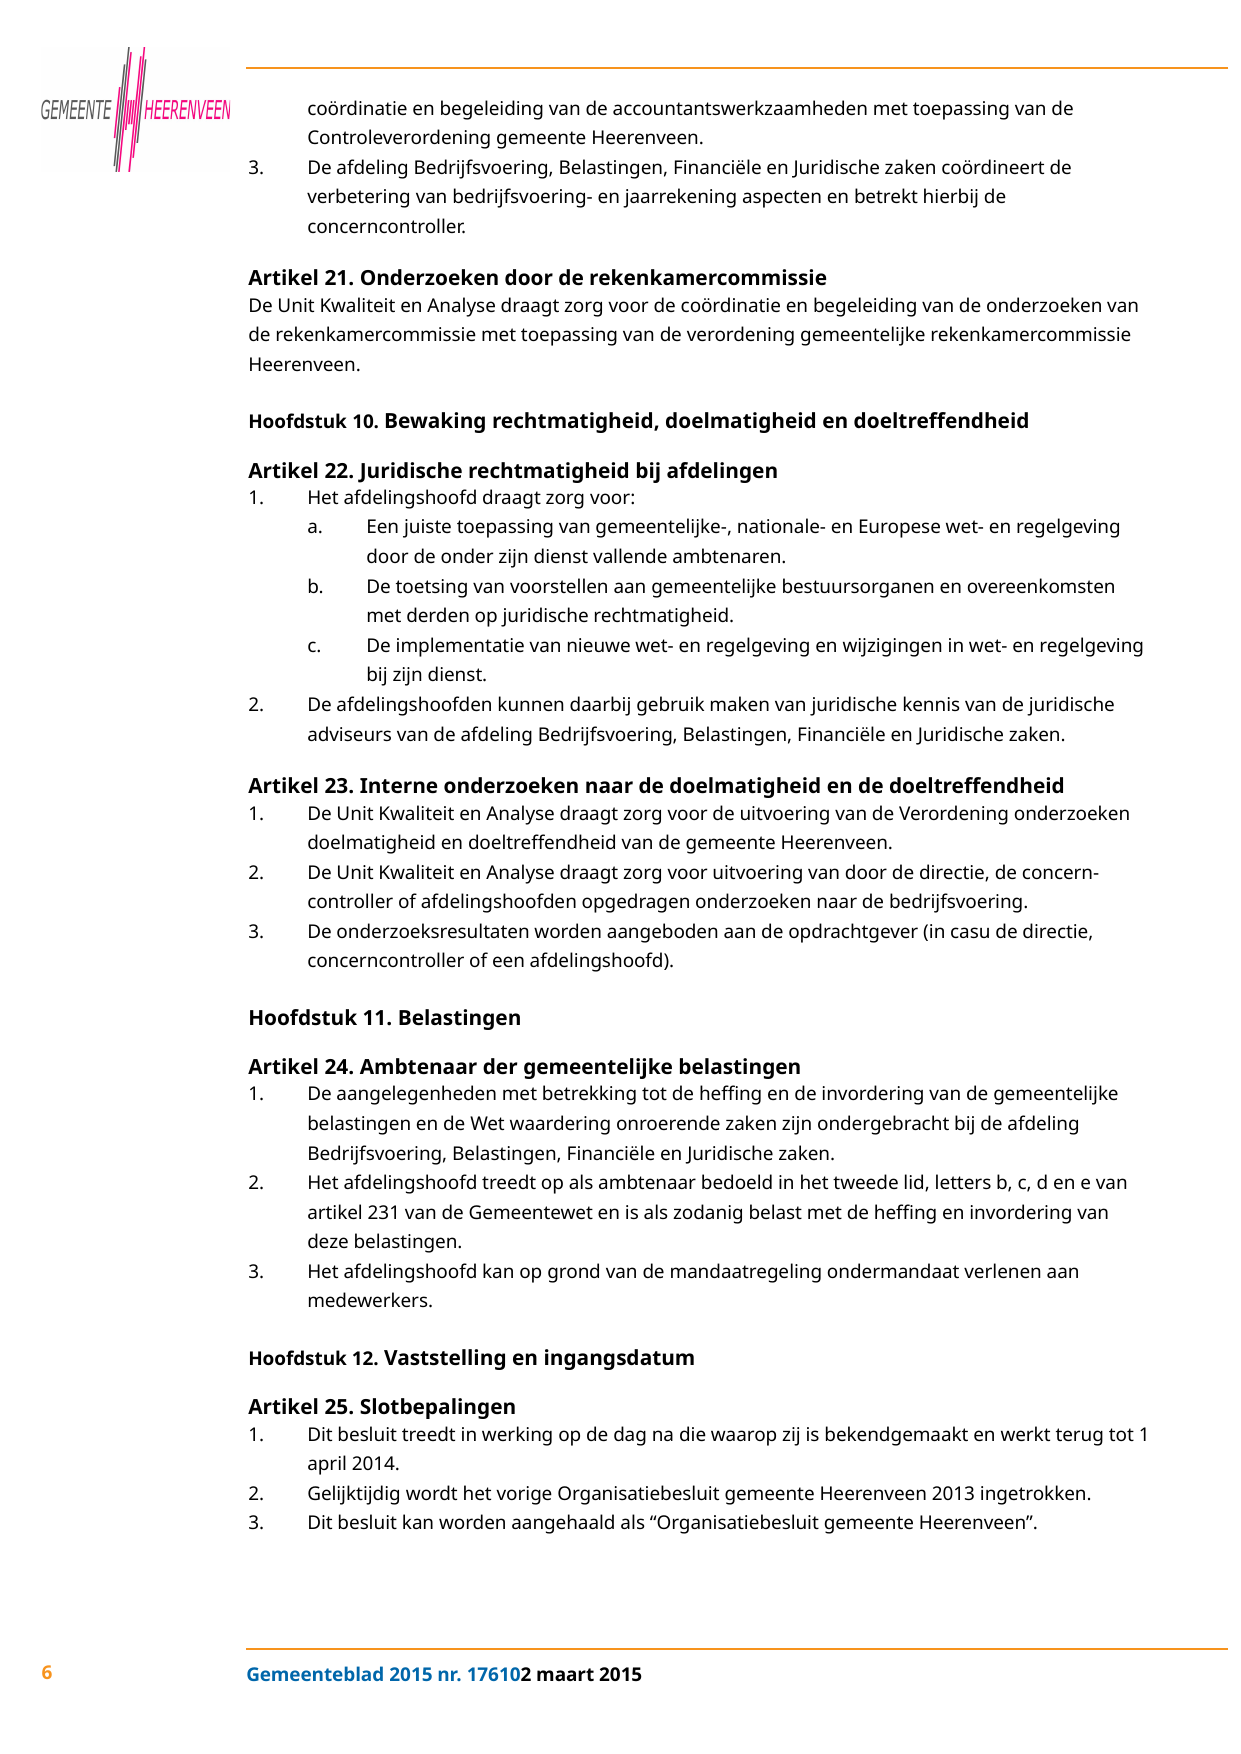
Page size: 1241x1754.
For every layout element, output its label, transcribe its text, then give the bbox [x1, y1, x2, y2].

list Dit besluit kan worden aangehaald als “Organisatiebesluit gemeente Heerenveen”. [248, 1509, 1152, 1535]
text De Unit Kwaliteit en Analyse draagt zorg voor de coördinatie en begeleiding van de onderzoeken van de rekenkamercommissie met toepassing van de verordening gemeentelijke rekenkamercommissie Heerenveen. [248, 292, 1152, 377]
text Artikel 21. Onderzoeken door de rekenkamercommissie [248, 263, 1152, 292]
text Artikel 25. Slotbepalingen [248, 1392, 1152, 1421]
list coördinatie en begeleiding van de accountantswerkzaamheden met toepassing van de Controleverordening gemeente Heerenveen. [248, 95, 1152, 150]
text Hoofdstuk 12. Vaststelling en ingangsdatum [248, 1343, 1152, 1371]
list Het afdelingshoofd draagt zorg voor: [248, 484, 1152, 510]
text Hoofdstuk 10. Bewaking rechtmatigheid, doelmatigheid en doeltreffendheid [248, 406, 1152, 435]
list De aangelegenheden met betrekking tot de heffing en de invordering van de gemeentelijke belastingen en de Wet waardering onroerende zaken zijn ondergebracht bij de afdeling Bedrijfsvoering, Belastingen, Financiële en Juridische zaken. [248, 1081, 1152, 1166]
list Een juiste toepassing van gemeentelijke-, nationale- en Europese wet- en regelgeving door de onder zijn dienst vallende ambtenaren. [307, 514, 1152, 569]
list De afdeling Bedrijfsvoering, Belastingen, Financiële en Juridische zaken coördineert de verbetering van bedrijfsvoering- en jaarrekening aspecten en betrekt hierbij de concerncontroller. [248, 154, 1152, 239]
list De implementatie van nieuwe wet- en regelgeving en wijzigingen in wet- en regelgeving bij zijn dienst. [307, 632, 1152, 687]
text Artikel 23. Interne onderzoeken naar de doelmatigheid en de doeltreffendheid [248, 771, 1152, 800]
list Gelijktijdig wordt het vorige Organisatiebesluit gemeente Heerenveen 2013 ingetrokken. [248, 1480, 1152, 1506]
list De Unit Kwaliteit en Analyse draagt zorg voor uitvoering van door de directie, de concern-controller of afdelingshoofden opgedragen onderzoeken naar de bedrijfsvoering. [248, 859, 1152, 914]
list De Unit Kwaliteit en Analyse draagt zorg voor de uitvoering van de Verordening onderzoeken doelmatigheid en doeltreffendheid van de gemeente Heerenveen. [248, 800, 1152, 855]
list Dit besluit treedt in werking op de dag na die waarop zij is bekendgemaakt en werkt terug tot 1 april 2014. [248, 1421, 1152, 1476]
list De afdelingshoofden kunnen daarbij gebruik maken van juridische kennis van de juridische adviseurs van de afdeling Bedrijfsvoering, Belastingen, Financiële en Juridische zaken. [248, 691, 1152, 747]
list Het afdelingshoofd treedt op als ambtenaar bedoeld in het tweede lid, letters b, c, d en e van artikel 231 van de Gemeentewet en is als zodanig belast met de heffing en invordering van deze belastingen. [248, 1169, 1152, 1254]
list De toetsing van voorstellen aan gemeentelijke bestuursorganen en overeenkomsten met derden op juridische rechtmatigheid. [307, 573, 1152, 628]
text Hoofdstuk 11. Belastingen [248, 1003, 1152, 1031]
text Artikel 24. Ambtenaar der gemeentelijke belastingen [248, 1052, 1152, 1081]
list Het afdelingshoofd kan op grond van de mandaatregeling ondermandaat verlenen aan medewerkers. [248, 1258, 1152, 1313]
list De onderzoeksresultaten worden aangeboden aan de opdrachtgever (in casu de directie, concerncontroller of een afdelingshoofd). [248, 918, 1152, 973]
picture [41, 47, 231, 172]
text Artikel 22. Juridische rechtmatigheid bij afdelingen [248, 456, 1152, 484]
